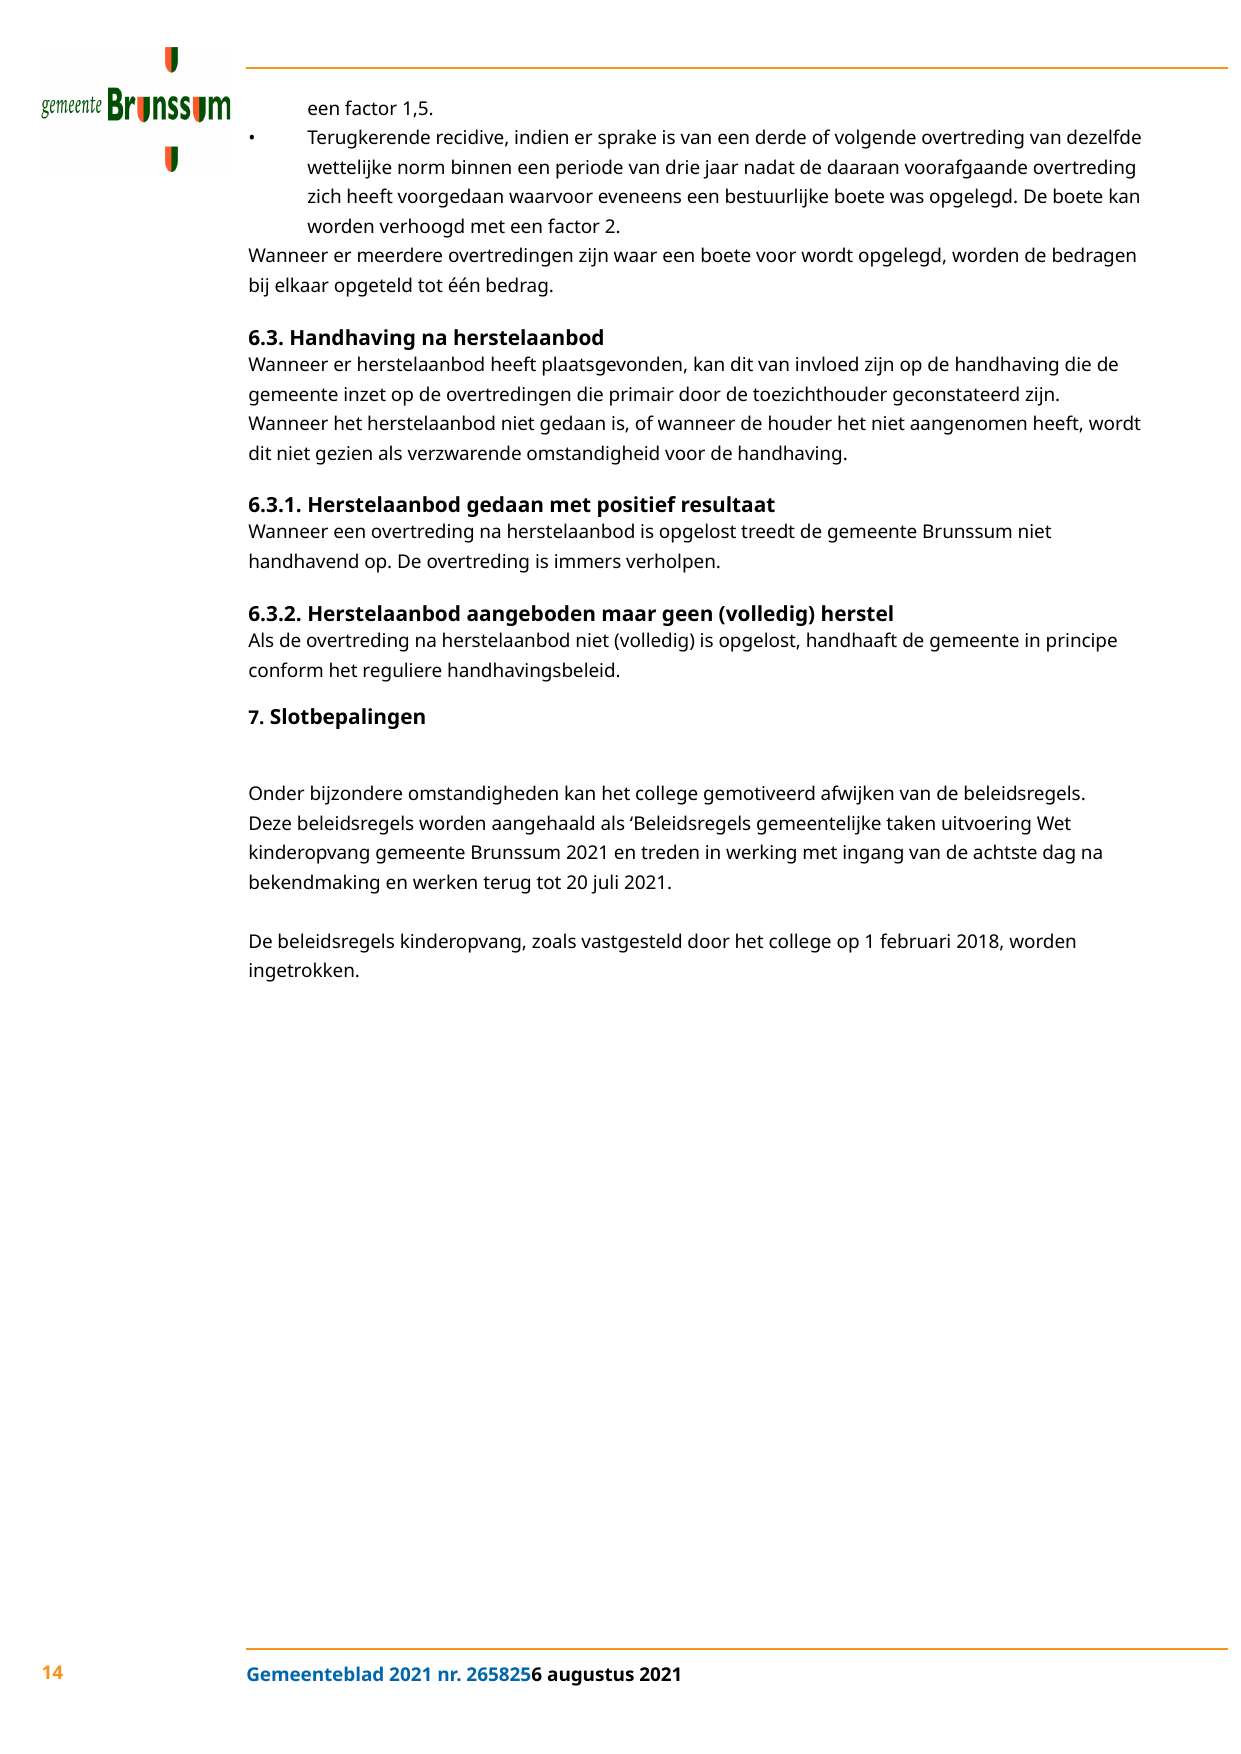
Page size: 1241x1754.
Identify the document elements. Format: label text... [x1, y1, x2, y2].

text 6.3.1. Herstelaanbod gedaan met positief resultaat [248, 490, 1152, 519]
text Als de overtreding na herstelaanbod niet (volledig) is opgelost, handhaaft de gemeente in principe conform het reguliere handhavingsbeleid. [248, 627, 1152, 682]
text 6.3. Handhaving na herstelaanbod [248, 323, 1152, 351]
text 7. Slotbepalingen [248, 702, 1152, 731]
picture [41, 47, 231, 172]
text Wanneer een overtreding na herstelaanbod is opgelost treedt de gemeente Brunssum niet handhavend op. De overtreding is immers verholpen. [248, 519, 1152, 574]
text Wanneer het herstelaanbod niet gedaan is, of wanneer de houder het niet aangenomen heeft, wordt dit niet gezien als verzwarende omstandigheid voor de handhaving. [248, 410, 1152, 466]
text 6.3.2. Herstelaanbod aangeboden maar geen (volledig) herstel [248, 599, 1152, 627]
text De beleidsregels kinderopvang, zoals vastgesteld door het college op 1 februari 2018, worden ingetrokken. [248, 928, 1152, 983]
list een factor 1,5. [248, 95, 1152, 121]
text Wanneer er meerdere overtredingen zijn waar een boete voor wordt opgelegd, worden de bedragen bij elkaar opgeteld tot één bedrag. [248, 243, 1152, 298]
text Onder bijzondere omstandigheden kan het college gemotiveerd afwijken van de beleidsregels. [248, 780, 1152, 806]
list Terugkerende recidive, indien er sprake is van een derde of volgende overtreding van dezelfde wettelijke norm binnen een periode van drie jaar nadat de daaraan voorafgaande overtreding zich heeft voorgedaan waarvoor eveneens een bestuurlijke boete was opgelegd. De boete kan worden verhoogd met een factor 2. [248, 124, 1152, 239]
text Deze beleidsregels worden aangehaald als ‘Beleidsregels gemeentelijke taken uitvoering Wet kinderopvang gemeente Brunssum 2021 en treden in werking met ingang van de achtste dag na bekendmaking en werken terug tot 20 juli 2021. [248, 810, 1152, 894]
text Wanneer er herstelaanbod heeft plaatsgevonden, kan dit van invloed zijn op de handhaving die de gemeente inzet op de overtredingen die primair door de toezichthouder geconstateerd zijn. [248, 351, 1152, 406]
